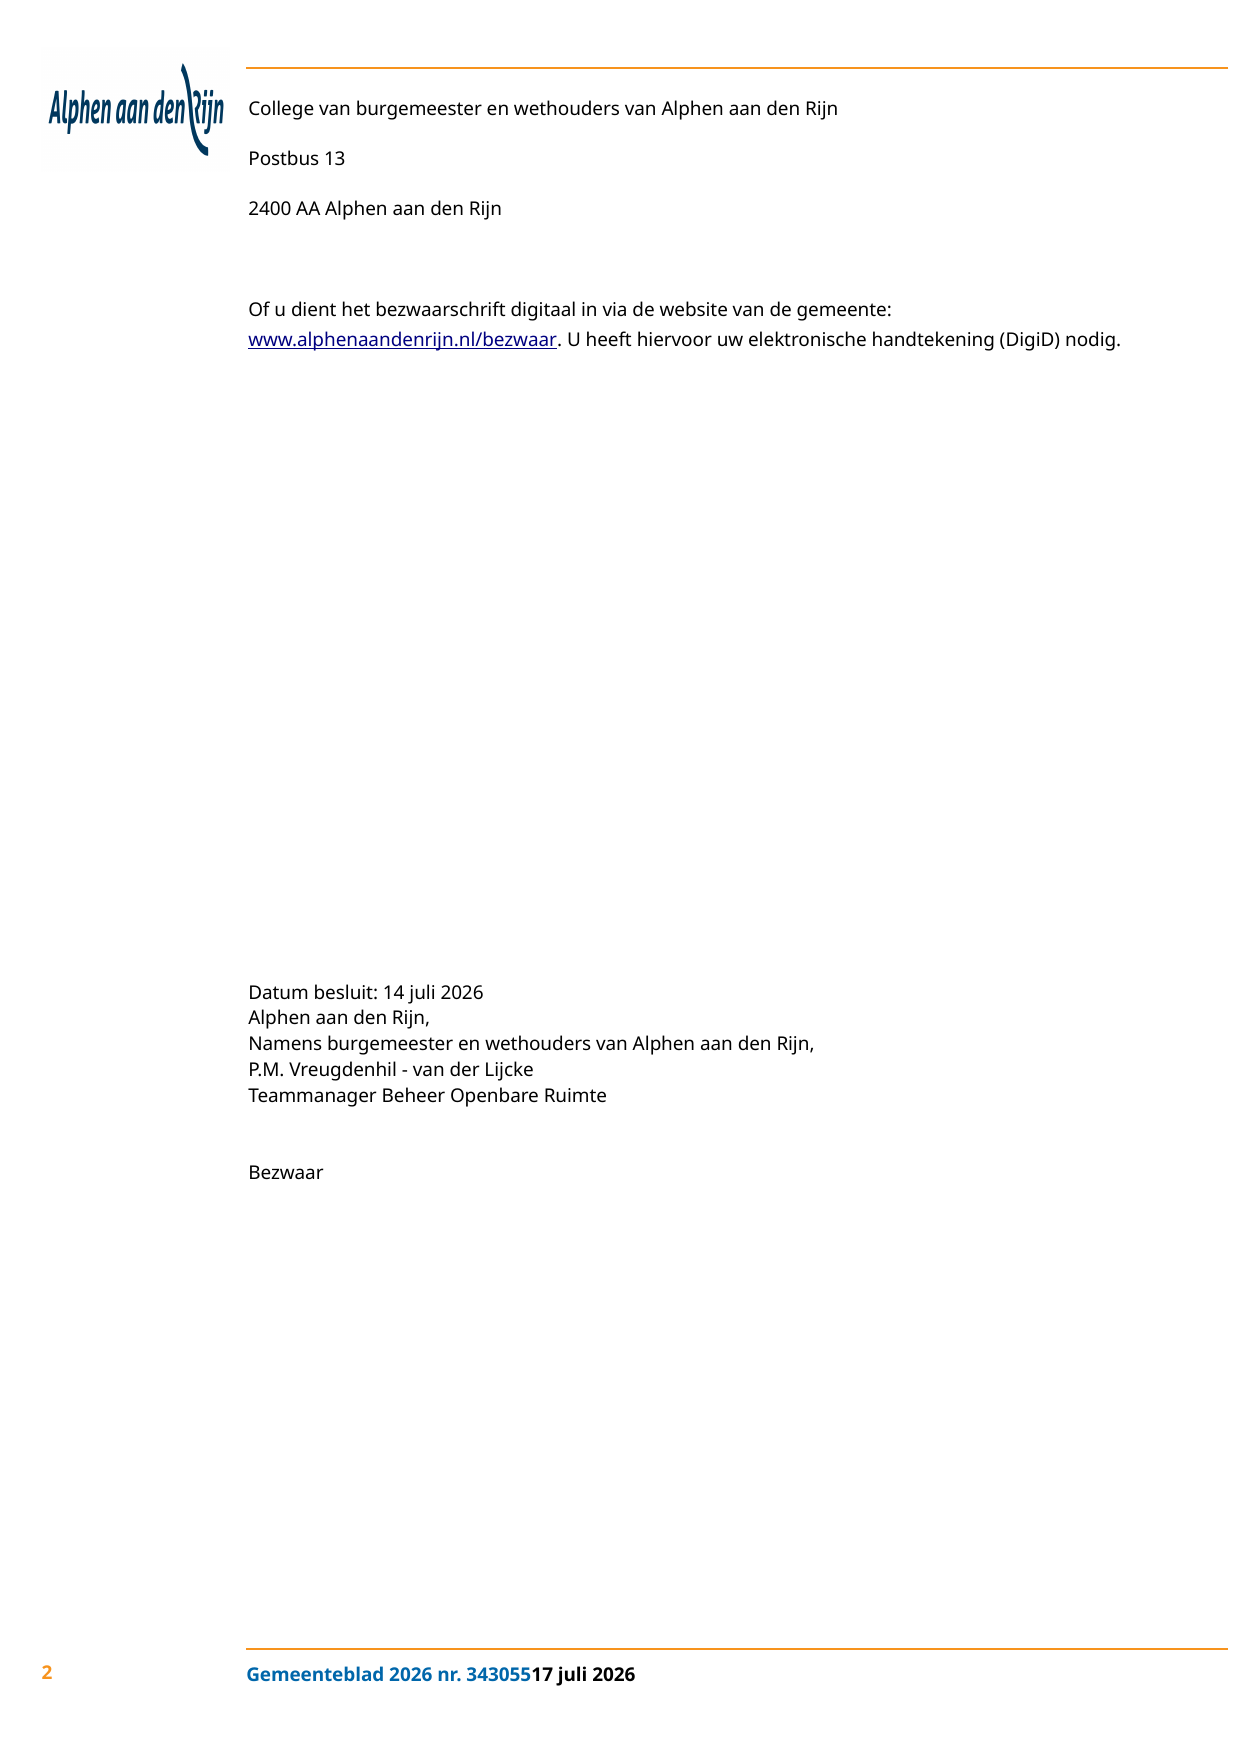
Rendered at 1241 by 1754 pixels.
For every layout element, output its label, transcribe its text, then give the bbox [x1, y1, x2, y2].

text Namens burgemeester en wethouders van Alphen aan den Rijn, [248, 1030, 1152, 1056]
text Bezwaar [248, 1159, 1152, 1185]
picture [41, 47, 231, 172]
text Alphen aan den Rijn, [248, 1004, 1152, 1030]
text Teammanager Beheer Openbare Ruimte [248, 1082, 1152, 1107]
text College van burgemeester en wethouders van Alphen aan den Rijn [248, 95, 1152, 121]
text 2400 AA Alphen aan den Rijn [248, 196, 1152, 221]
text Of u dient het bezwaarschrift digitaal in via de website van de gemeente: www.alphenaandenrijn.nl/bezwaar. U heeft hiervoor uw elektronische handtekening (DigiD) nodig. [248, 296, 1152, 352]
text Datum besluit: 14 juli 2026 [248, 979, 1152, 1004]
text Postbus 13 [248, 145, 1152, 171]
text P.M. Vreugdenhil - van der Lijcke [248, 1056, 1152, 1082]
